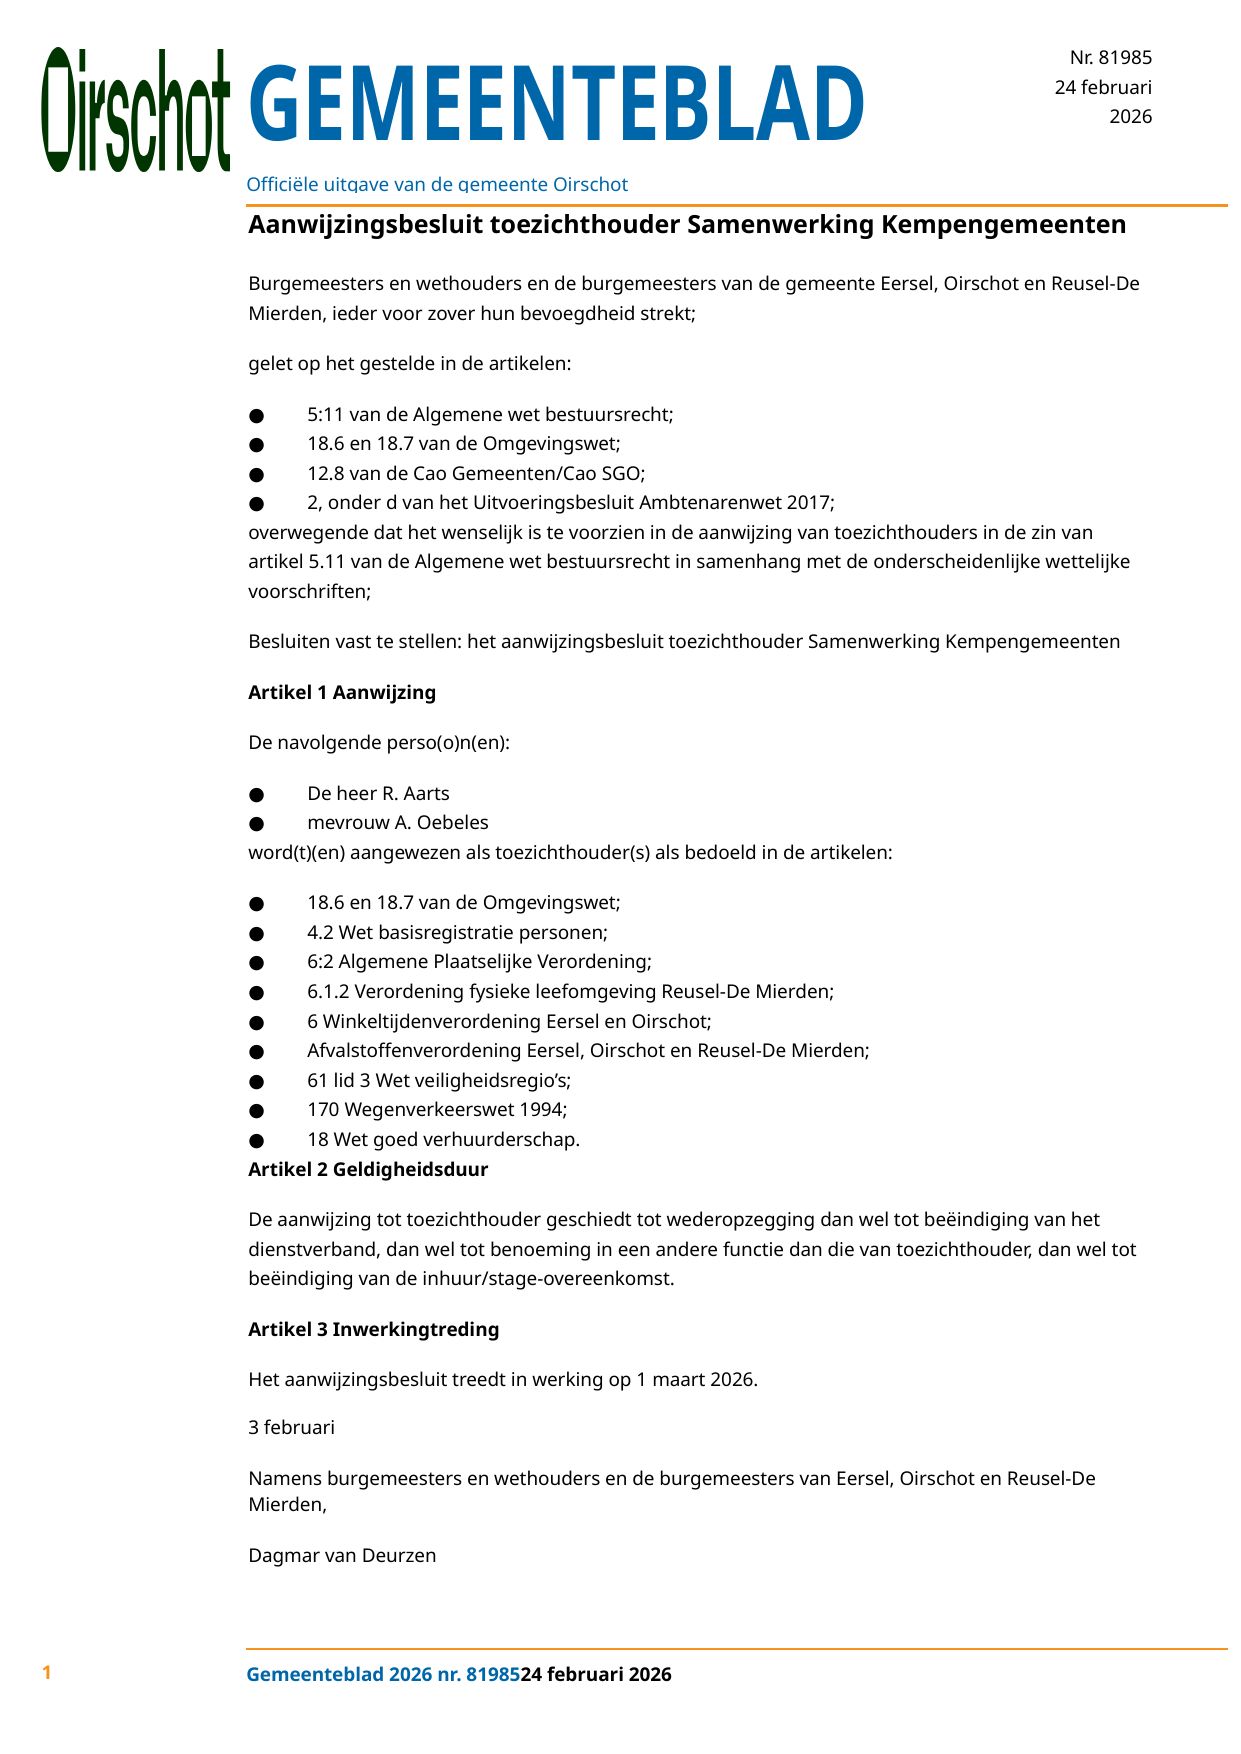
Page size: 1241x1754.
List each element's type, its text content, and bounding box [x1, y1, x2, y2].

text 3 februari [248, 1414, 1152, 1440]
text Aanwijzingsbesluit toezichthouder Samenwerking Kempengemeenten [248, 207, 1152, 241]
list 18.6 en 18.7 van de Omgevingswet; [248, 889, 1152, 915]
list 2, onder d van het Uitvoeringsbesluit Ambtenarenwet 2017; [248, 489, 1152, 515]
list 170 Wegenverkeerswet 1994; [248, 1097, 1152, 1122]
list 61 lid 3 Wet veiligheidsregio’s; [248, 1067, 1152, 1093]
list 6.1.2 Verordening fysieke leefomgeving Reusel-De Mierden; [248, 978, 1152, 1004]
text word(t)(en) aangewezen als toezichthouder(s) als bedoeld in de artikelen: [248, 839, 1152, 865]
text Besluiten vast te stellen: het aanwijzingsbesluit toezichthouder Samenwerking Kempengemeenten [248, 629, 1152, 654]
text De aanwijzing tot toezichthouder geschiedt tot wederopzegging dan wel tot beëindiging van het dienstverband, dan wel tot benoeming in een andere functie dan die van toezichthouder, dan wel tot beëindiging van de inhuur/stage-overeenkomst. [248, 1206, 1152, 1291]
picture [41, 47, 231, 172]
text Namens burgemeesters en wethouders en de burgemeesters van Eersel, Oirschot en Reusel-De Mierden, [248, 1465, 1152, 1517]
list Afvalstoffenverordening Eersel, Oirschot en Reusel-De Mierden; [248, 1037, 1152, 1063]
list 5:11 van de Algemene wet bestuursrecht; [248, 401, 1152, 426]
list De heer R. Aarts [248, 780, 1152, 806]
text Artikel 1 Aanwijzing [248, 679, 1152, 705]
text gelet op het gestelde in de artikelen: [248, 350, 1152, 376]
text Dagmar van Deurzen [248, 1543, 1152, 1568]
text Artikel 2 Geldigheidsduur [248, 1156, 1152, 1181]
list 18.6 en 18.7 van de Omgevingswet; [248, 430, 1152, 456]
list 6 Winkeltijdenverordening Eersel en Oirschot; [248, 1008, 1152, 1033]
list 6:2 Algemene Plaatselijke Verordening; [248, 949, 1152, 974]
text Burgemeesters en wethouders en de burgemeesters van de gemeente Eersel, Oirschot en Reusel-De Mierden, ieder voor zover hun bevoegdheid strekt; [248, 270, 1152, 326]
text Artikel 3 Inwerkingtreding [248, 1316, 1152, 1341]
list 12.8 van de Cao Gemeenten/Cao SGO; [248, 460, 1152, 486]
text De navolgende perso(o)n(en): [248, 729, 1152, 755]
list mevrouw A. Oebeles [248, 809, 1152, 835]
text Het aanwijzingsbesluit treedt in werking op 1 maart 2026. [248, 1366, 1152, 1392]
text overwegende dat het wenselijk is te voorzien in de aanwijzing van toezichthouders in de zin van artikel 5.11 van de Algemene wet bestuursrecht in samenhang met de onderscheidenlijke wettelijke voorschriften; [248, 519, 1152, 604]
list 18 Wet goed verhuurderschap. [248, 1126, 1152, 1152]
list 4.2 Wet basisregistratie personen; [248, 919, 1152, 945]
